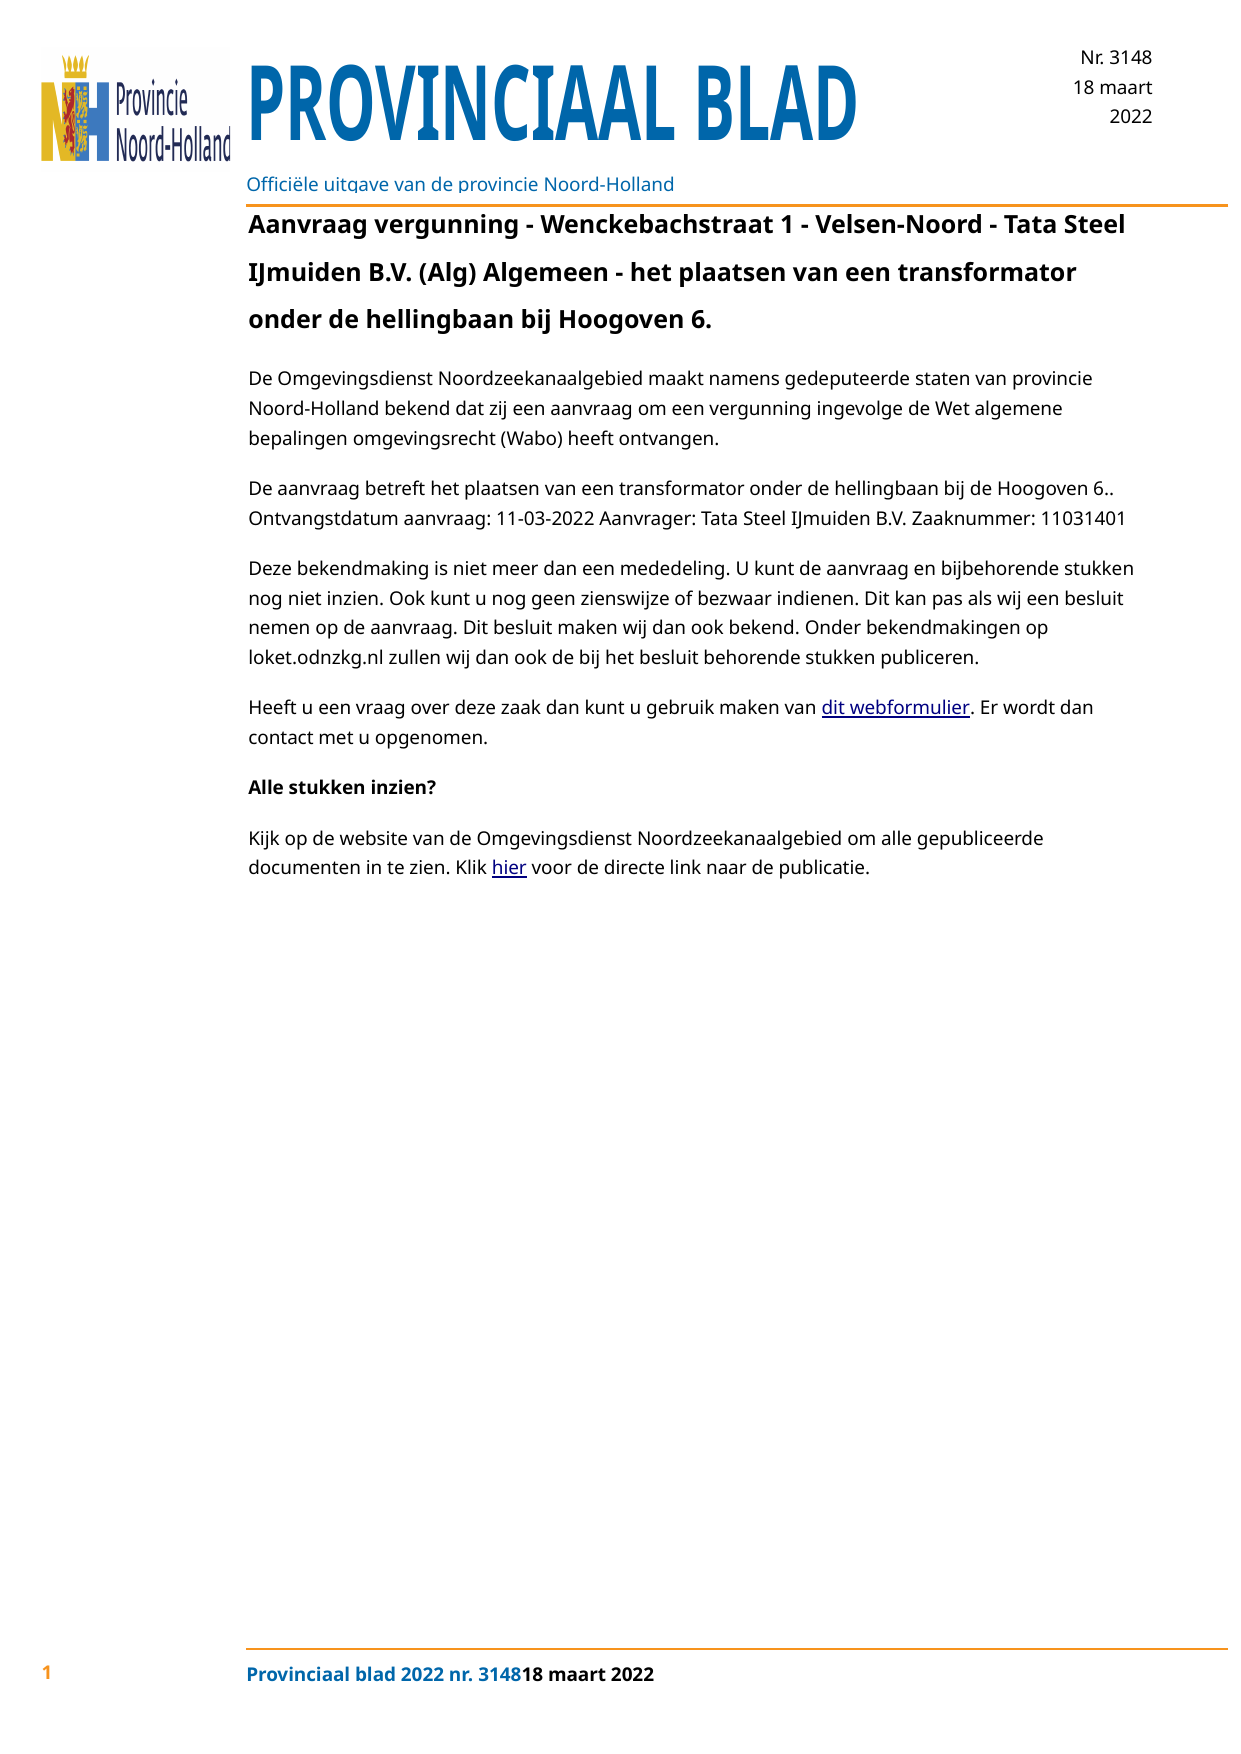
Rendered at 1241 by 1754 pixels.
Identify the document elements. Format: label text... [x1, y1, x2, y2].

text Kijk op de website van de Omgevingsdienst Noordzeekanaalgebied om alle gepubliceerde documenten in te zien. Klik hier voor de directe link naar de publicatie. [248, 825, 1152, 880]
text Heeft u een vraag over deze zaak dan kunt u gebruik maken van dit webformulier. Er wordt dan contact met u opgenomen. [248, 694, 1152, 749]
text Deze bekendmaking is niet meer dan een mededeling. U kunt de aanvraag en bijbehorende stukken nog niet inzien. Ook kunt u nog geen zienswijze of bezwaar indienen. Dit kan pas als wij een besluit nemen op de aanvraag. Dit besluit maken wij dan ook bekend. Onder bekendmakingen op loket.odnzkg.nl zullen wij dan ook de bij het besluit behorende stukken publiceren. [248, 555, 1152, 669]
text De Omgevingsdienst Noordzeekanaalgebied maakt namens gedeputeerde staten van provincie Noord-Holland bekend dat zij een aanvraag om een vergunning ingevolge de Wet algemene bepalingen omgevingsrecht (Wabo) heeft ontvangen. [248, 366, 1152, 450]
picture [41, 47, 231, 172]
text Aanvraag vergunning - Wenckebachstraat 1 - Velsen-Noord - Tata Steel IJmuiden B.V. (Alg) Algemeen - het plaatsen van een transformator onder de hellingbaan bij Hoogoven 6. [248, 207, 1152, 336]
text Alle stukken inzien? [248, 774, 1152, 800]
text De aanvraag betreft het plaatsen van een transformator onder de hellingbaan bij de Hoogoven 6.. Ontvangstdatum aanvraag: 11-03-2022 Aanvrager: Tata Steel IJmuiden B.V. Zaaknummer: 11031401 [248, 475, 1152, 530]
